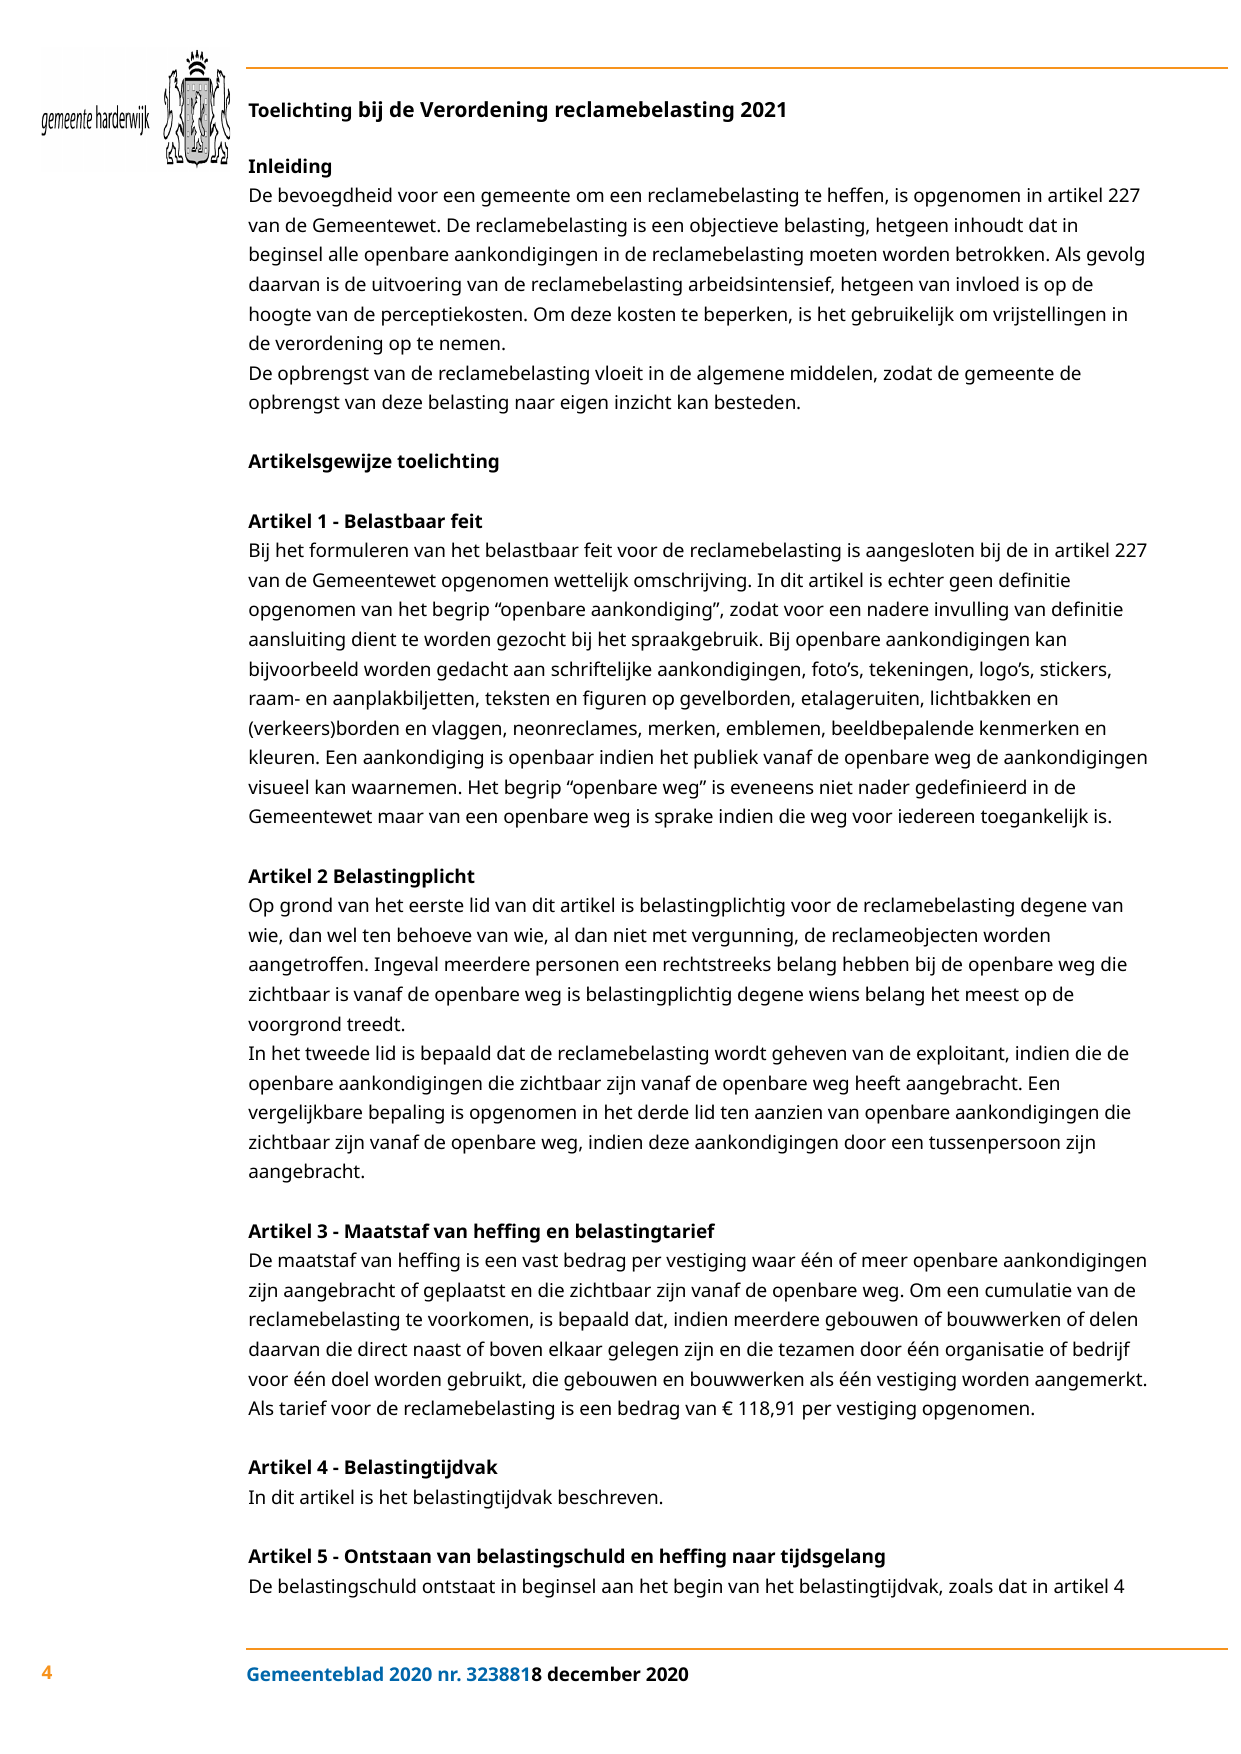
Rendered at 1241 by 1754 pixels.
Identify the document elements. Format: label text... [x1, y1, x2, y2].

text In dit artikel is het belastingtijdvak beschreven. [248, 1484, 1152, 1510]
text Inleiding [248, 153, 1152, 179]
text De maatstaf van heffing is een vast bedrag per vestiging waar één of meer openbare aankondigingen zijn aangebracht of geplaatst en die zichtbaar zijn vanaf de openbare weg. Om een cumulatie van de reclamebelasting te voorkomen, is bepaald dat, indien meerdere gebouwen of bouwwerken of delen daarvan die direct naast of boven elkaar gelegen zijn en die tezamen door één organisatie of bedrijf voor één doel worden gebruikt, die gebouwen en bouwwerken als één vestiging worden aangemerkt. [248, 1247, 1152, 1392]
text Als tarief voor de reclamebelasting is een bedrag van € 118,91 per vestiging opgenomen. [248, 1395, 1152, 1421]
text Artikel 5 - Ontstaan van belastingschuld en heffing naar tijdsgelang [248, 1543, 1152, 1569]
text De opbrengst van de reclamebelasting vloeit in de algemene middelen, zodat de gemeente de opbrengst van deze belasting naar eigen inzicht kan besteden. [248, 360, 1152, 415]
text Artikel 4 - Belastingtijdvak [248, 1454, 1152, 1480]
text In het tweede lid is bepaald dat de reclamebelasting wordt geheven van de exploitant, indien die de openbare aankondigingen die zichtbaar zijn vanaf de openbare weg heeft aangebracht. Een vergelijkbare bepaling is opgenomen in het derde lid ten aanzien van openbare aankondigingen die zichtbaar zijn vanaf de openbare weg, indien deze aankondigingen door een tussenpersoon zijn aangebracht. [248, 1040, 1152, 1184]
text Bij het formuleren van het belastbaar feit voor de reclamebelasting is aangesloten bij de in artikel 227 van de Gemeentewet opgenomen wettelijk omschrijving. In dit artikel is echter geen definitie opgenomen van het begrip “openbare aankondiging”, zodat voor een nadere invulling van definitie aansluiting dient te worden gezocht bij het spraakgebruik. Bij openbare aankondigingen kan bijvoorbeeld worden gedacht aan schriftelijke aankondigingen, foto’s, tekeningen, logo’s, stickers, raam- en aanplakbiljetten, teksten en figuren op gevelborden, etalageruiten, lichtbakken en (verkeers)borden en vlaggen, neonreclames, merken, emblemen, beeldbepalende kenmerken en kleuren. Een aankondiging is openbaar indien het publiek vanaf de openbare weg de aankondigingen visueel kan waarnemen. Het begrip “openbare weg” is eveneens niet nader gedefinieerd in de Gemeentewet maar van een openbare weg is sprake indien die weg voor iedereen toegankelijk is. [248, 537, 1152, 829]
text Op grond van het eerste lid van dit artikel is belastingplichtig voor de reclamebelasting degene van wie, dan wel ten behoeve van wie, al dan niet met vergunning, de reclameobjecten worden aangetroffen. Ingeval meerdere personen een rechtstreeks belang hebben bij de openbare weg die zichtbaar is vanaf de openbare weg is belastingplichtig degene wiens belang het meest op de voorgrond treedt. [248, 892, 1152, 1037]
text Toelichting bij de Verordening reclamebelasting 2021 [248, 95, 1152, 123]
text Artikel 2 Belastingplicht [248, 863, 1152, 889]
text Artikelsgewijze toelichting [248, 449, 1152, 474]
picture [41, 47, 231, 172]
text De bevoegdheid voor een gemeente om een reclamebelasting te heffen, is opgenomen in artikel 227 van de Gemeentewet. De reclamebelasting is een objectieve belasting, hetgeen inhoudt dat in beginsel alle openbare aankondigingen in de reclamebelasting moeten worden betrokken. Als gevolg daarvan is de uitvoering van de reclamebelasting arbeidsintensief, hetgeen van invloed is op de hoogte van de perceptiekosten. Om deze kosten te beperken, is het gebruikelijk om vrijstellingen in de verordening op te nemen. [248, 182, 1152, 356]
text Artikel 1 - Belastbaar feit [248, 508, 1152, 534]
text Artikel 3 - Maatstaf van heffing en belastingtarief [248, 1218, 1152, 1244]
text De belastingschuld ontstaat in beginsel aan het begin van het belastingtijdvak, zoals dat in artikel 4 [248, 1573, 1152, 1599]
